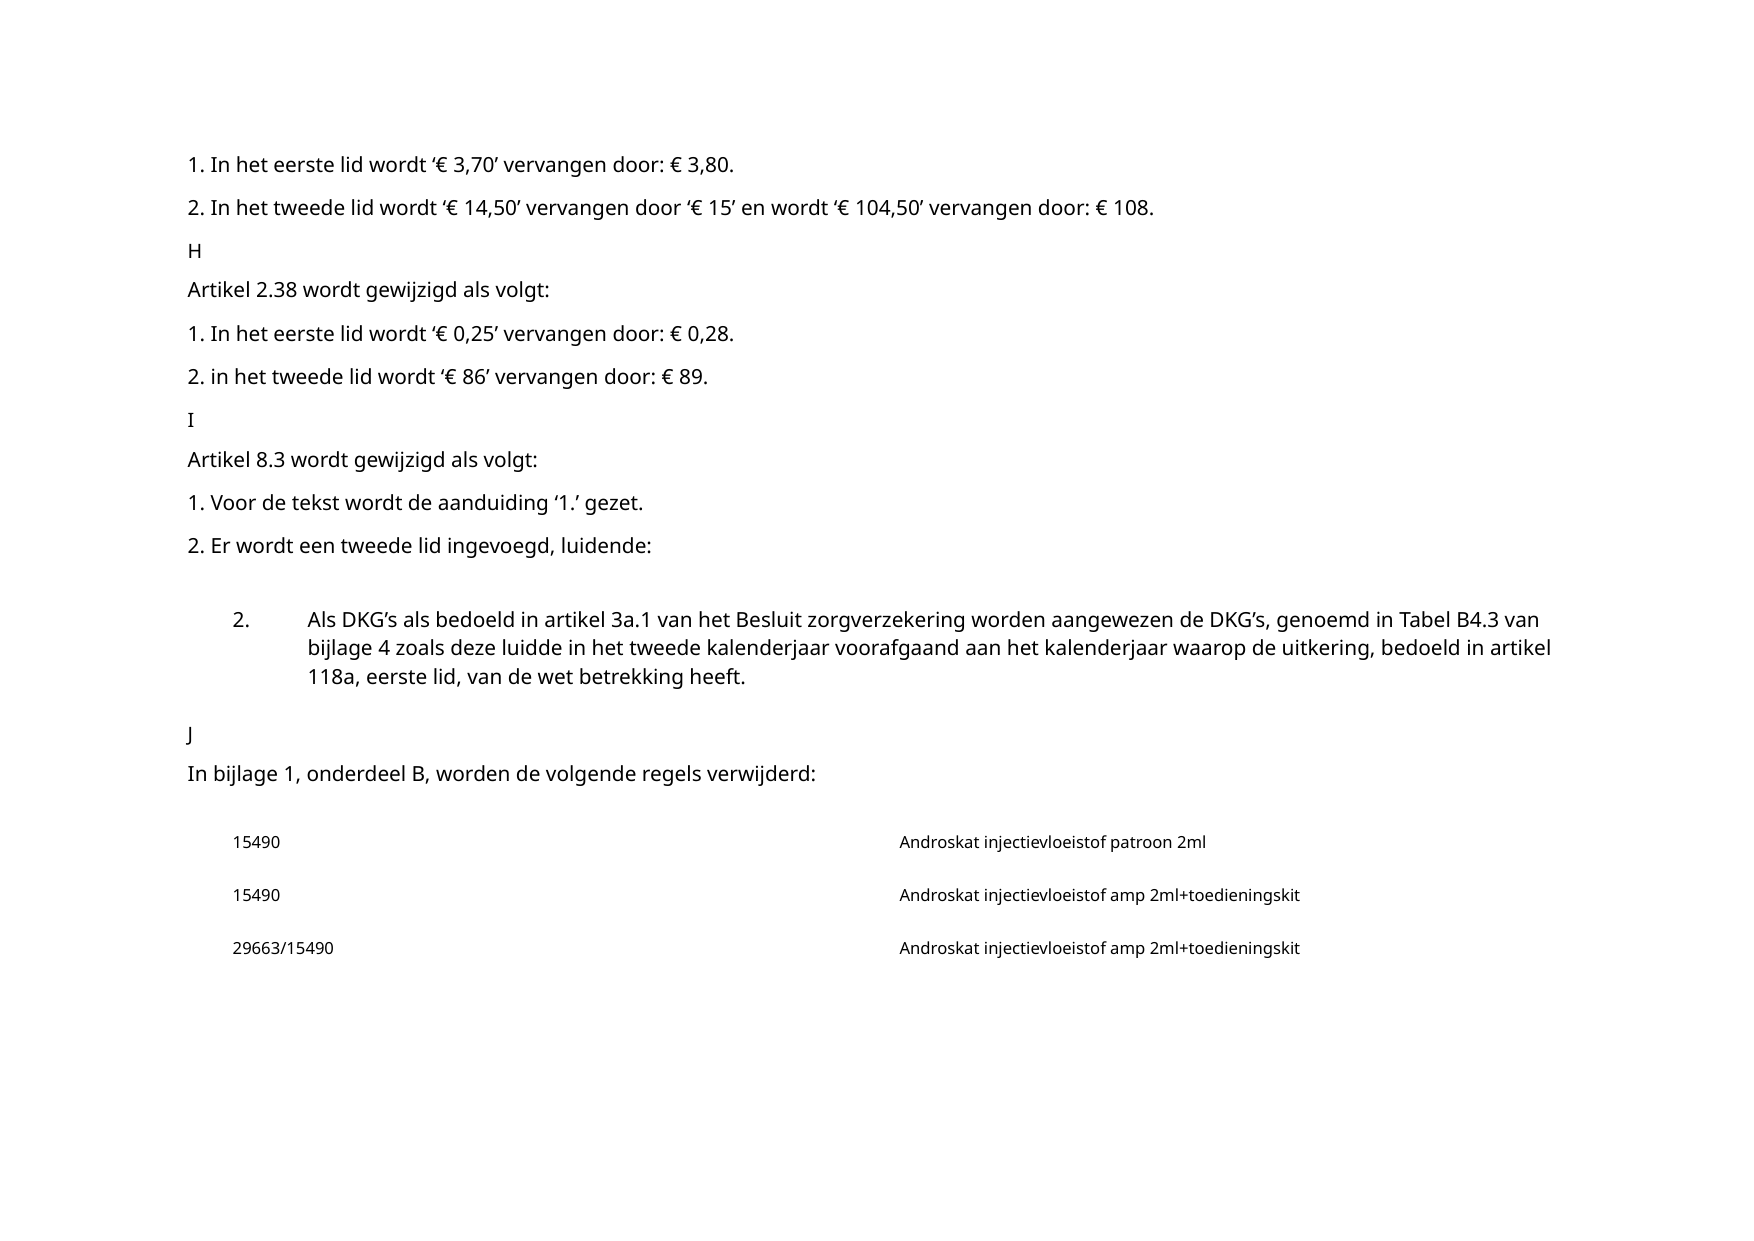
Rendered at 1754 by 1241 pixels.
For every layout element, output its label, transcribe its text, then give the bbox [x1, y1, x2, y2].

text H [187, 237, 1566, 264]
text Artikel 2.38 wordt gewijzigd als volgt: [187, 276, 1566, 304]
text 2. in het tweede lid wordt ‘€ 86’ vervangen door: € 89. [187, 362, 1566, 391]
list Als DKG’s als bedoeld in artikel 3a.1 van het Besluit zorgverzekering worden aangewezen de DKG’s, genoemd in Tabel B4.3 van bijlage 4 zoals deze luidde in het tweede kalenderjaar voorafgaand aan het kalenderjaar waarop de uitkering, bedoeld in artikel 118a, eerste lid, van de wet betrekking heeft. [232, 605, 1566, 690]
text J [187, 720, 1566, 747]
text Artikel 8.3 wordt gewijzigd als volgt: [187, 445, 1566, 473]
text 1. In het eerste lid wordt ‘€ 0,25’ vervangen door: € 0,28. [187, 319, 1566, 347]
table_cell 15490 [233, 884, 899, 936]
table_cell Androskat injectievloeistof amp 2ml+toedieningskit [899, 936, 1566, 989]
text 2. In het tweede lid wordt ‘€ 14,50’ vervangen door ‘€ 15’ en wordt ‘€ 104,50’ vervangen door: € 108. [187, 193, 1566, 222]
table_header Androskat injectievloeistof patroon 2ml [899, 831, 1566, 884]
table_cell 29663/15490 [233, 936, 899, 989]
text 1. Voor de tekst wordt de aanduiding ‘1.’ gezet. [187, 488, 1566, 517]
text In bijlage 1, onderdeel B, worden de volgende regels verwijderd: [187, 759, 1566, 787]
table_header 15490 [233, 831, 899, 884]
text 2. Er wordt een tweede lid ingevoegd, luidende: [187, 532, 1566, 560]
text 1. In het eerste lid wordt ‘€ 3,70’ vervangen door: € 3,80. [187, 150, 1566, 178]
table_cell Androskat injectievloeistof amp 2ml+toedieningskit [899, 884, 1566, 936]
text I [187, 406, 1566, 433]
